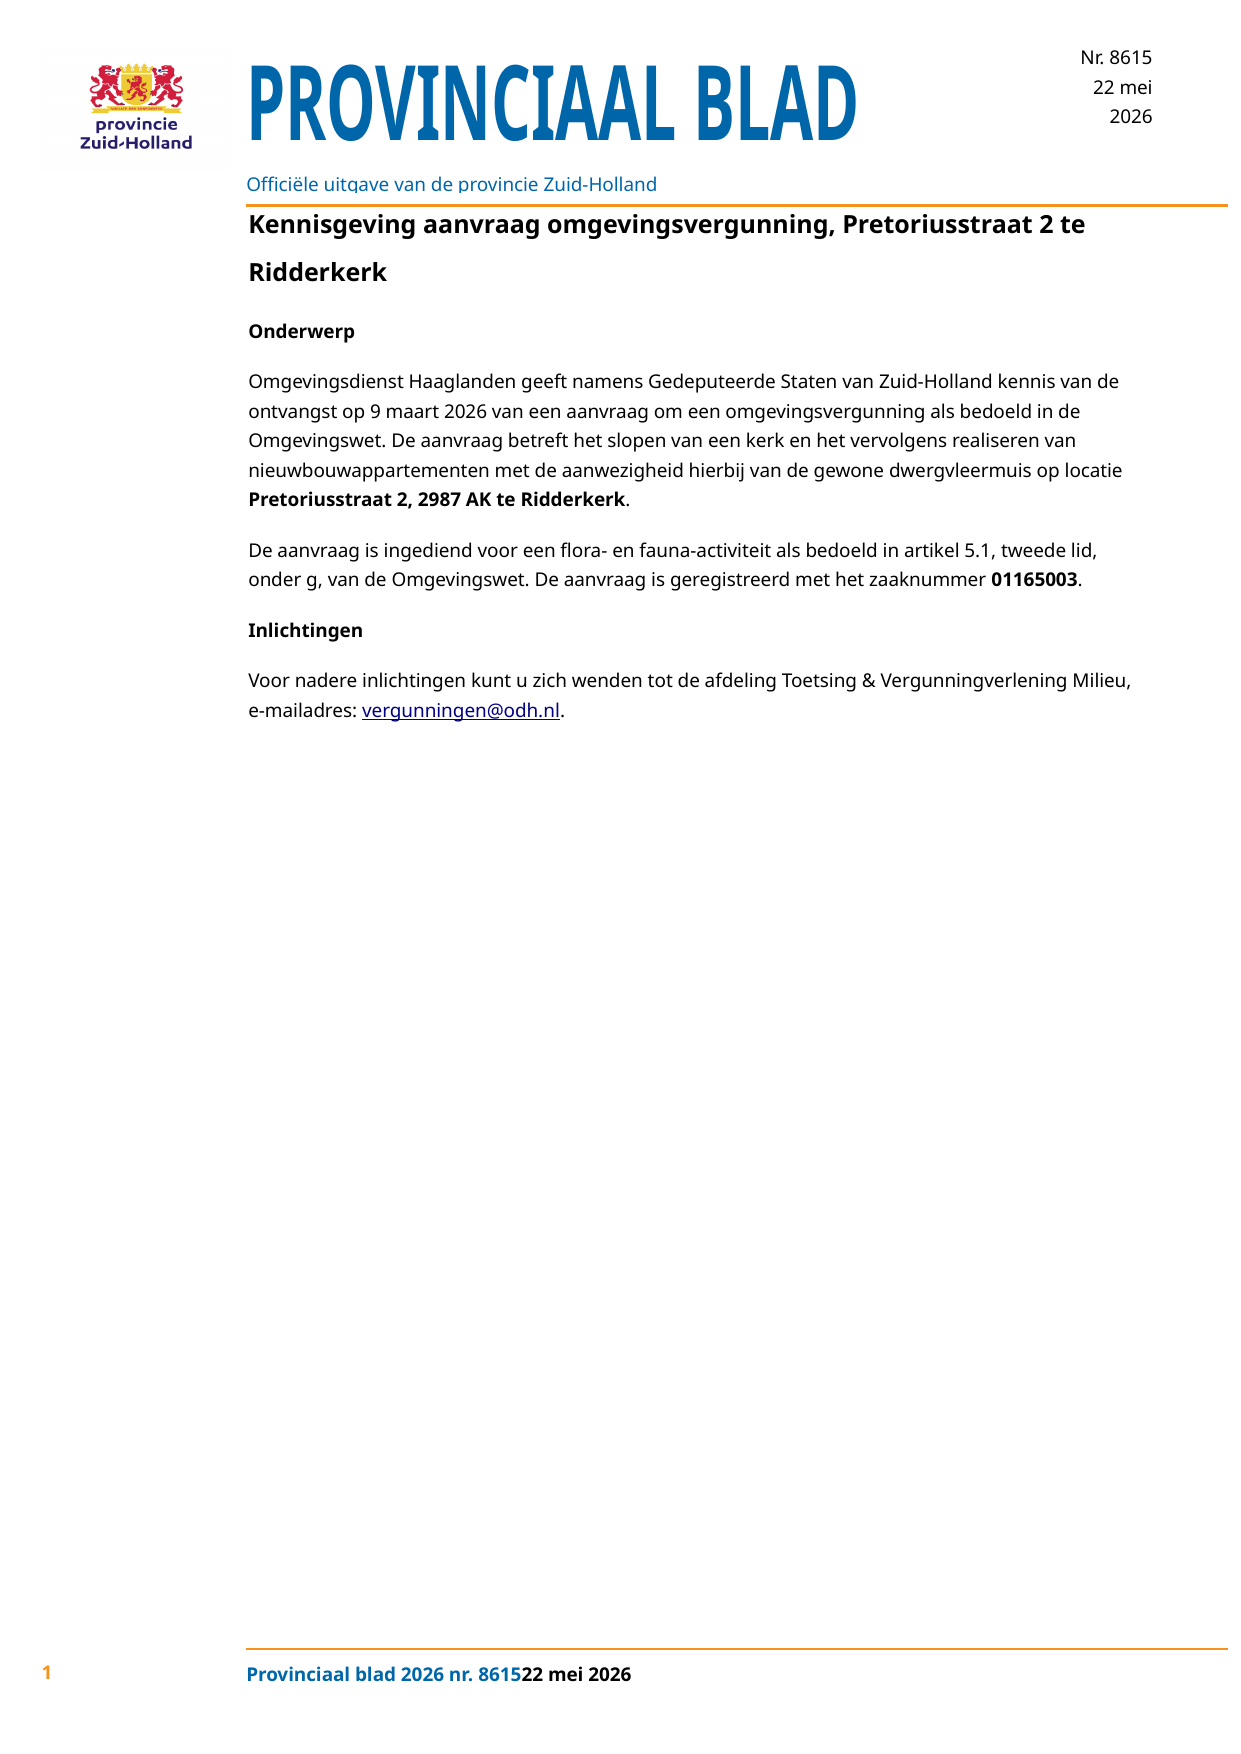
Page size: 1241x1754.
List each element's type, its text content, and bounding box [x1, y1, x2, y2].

text Voor nadere inlichtingen kunt u zich wenden tot de afdeling Toetsing & Vergunningverlening Milieu, e-mailadres: vergunningen@odh.nl. [248, 667, 1152, 723]
text Kennisgeving aanvraag omgevingsvergunning, Pretoriusstraat 2 te Ridderkerk [248, 207, 1152, 288]
picture [41, 47, 231, 172]
text Onderwerp [248, 318, 1152, 344]
text Inlichtingen [248, 617, 1152, 643]
text De aanvraag is ingediend voor een flora- en fauna-activiteit als bedoeld in artikel 5.1, tweede lid, onder g, van de Omgevingswet. De aanvraag is geregistreerd met het zaaknummer 01165003. [248, 537, 1152, 592]
text Omgevingsdienst Haaglanden geeft namens Gedeputeerde Staten van Zuid-Holland kennis van de ontvangst op 9 maart 2026 van een aanvraag om een omgevingsvergunning als bedoeld in de Omgevingswet. De aanvraag betreft het slopen van een kerk en het vervolgens realiseren van nieuwbouwappartementen met de aanwezigheid hierbij van de gewone dwergvleermuis op locatie Pretoriusstraat 2, 2987 AK te Ridderkerk. [248, 368, 1152, 512]
